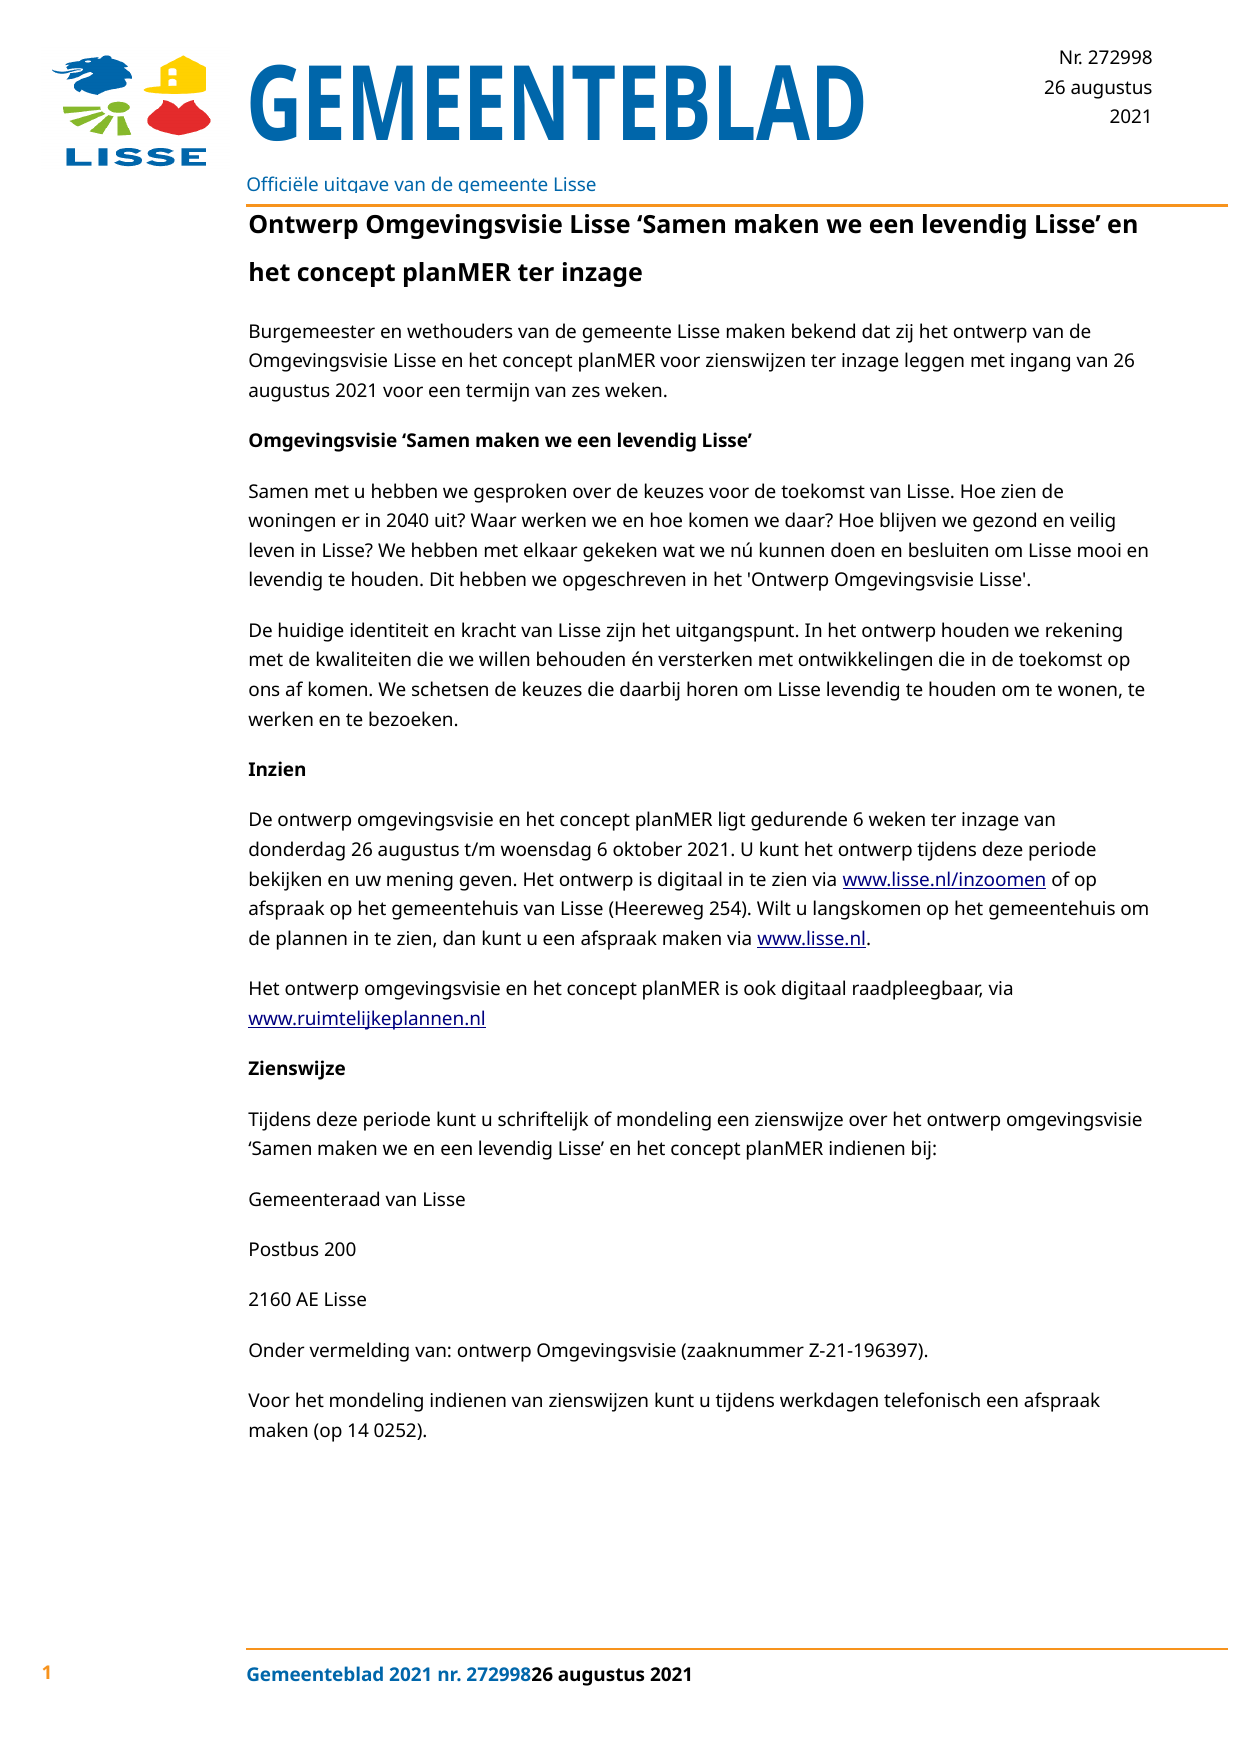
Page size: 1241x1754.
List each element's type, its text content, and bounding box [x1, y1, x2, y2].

text Inzien [248, 756, 1152, 782]
text 2160 AE Lisse [248, 1287, 1152, 1312]
text Samen met u hebben we gesproken over de keuzes voor de toekomst van Lisse. Hoe zien de woningen er in 2040 uit? Waar werken we en hoe komen we daar? Hoe blijven we gezond en veilig leven in Lisse? We hebben met elkaar gekeken wat we nú kunnen doen en besluiten om Lisse mooi en levendig te houden. Dit hebben we opgeschreven in het 'Ontwerp Omgevingsvisie Lisse'. [248, 478, 1152, 592]
text Burgemeester en wethouders van de gemeente Lisse maken bekend dat zij het ontwerp van de Omgevingsvisie Lisse en het concept planMER voor zienswijzen ter inzage leggen met ingang van 26 augustus 2021 voor een termijn van zes weken. [248, 318, 1152, 403]
text Voor het mondeling indienen van zienswijzen kunt u tijdens werkdagen telefonisch een afspraak maken (op 14 0252). [248, 1387, 1152, 1443]
text Postbus 200 [248, 1236, 1152, 1262]
text Omgevingsvisie ‘Samen maken we een levendig Lisse’ [248, 427, 1152, 453]
text De huidige identiteit en kracht van Lisse zijn het uitgangspunt. In het ontwerp houden we rekening met de kwaliteiten die we willen behouden én versterken met ontwikkelingen die in de toekomst op ons af komen. We schetsen de keuzes die daarbij horen om Lisse levendig te houden om te wonen, te werken en te bezoeken. [248, 617, 1152, 732]
text Het ontwerp omgevingsvisie en het concept planMER is ook digitaal raadpleegbaar, via www.ruimtelijkeplannen.nl [248, 975, 1152, 1031]
text Ontwerp Omgevingsvisie Lisse ‘Samen maken we een levendig Lisse’ en het concept planMER ter inzage [248, 207, 1152, 288]
text Gemeenteraad van Lisse [248, 1186, 1152, 1212]
picture [41, 47, 231, 172]
text De ontwerp omgevingsvisie en het concept planMER ligt gedurende 6 weken ter inzage van donderdag 26 augustus t/m woensdag 6 oktober 2021. U kunt het ontwerp tijdens deze periode bekijken en uw mening geven. Het ontwerp is digitaal in te zien via www.lisse.nl/inzoomen of op afspraak op het gemeentehuis van Lisse (Heereweg 254). Wilt u langskomen op het gemeentehuis om de plannen in te zien, dan kunt u een afspraak maken via www.lisse.nl. [248, 807, 1152, 951]
text Zienswijze [248, 1055, 1152, 1081]
text Onder vermelding van: ontwerp Omgevingsvisie (zaaknummer Z-21-196397). [248, 1337, 1152, 1363]
text Tijdens deze periode kunt u schriftelijk of mondeling een zienswijze over het ontwerp omgevingsvisie ‘Samen maken we en een levendig Lisse’ en het concept planMER indienen bij: [248, 1106, 1152, 1161]
